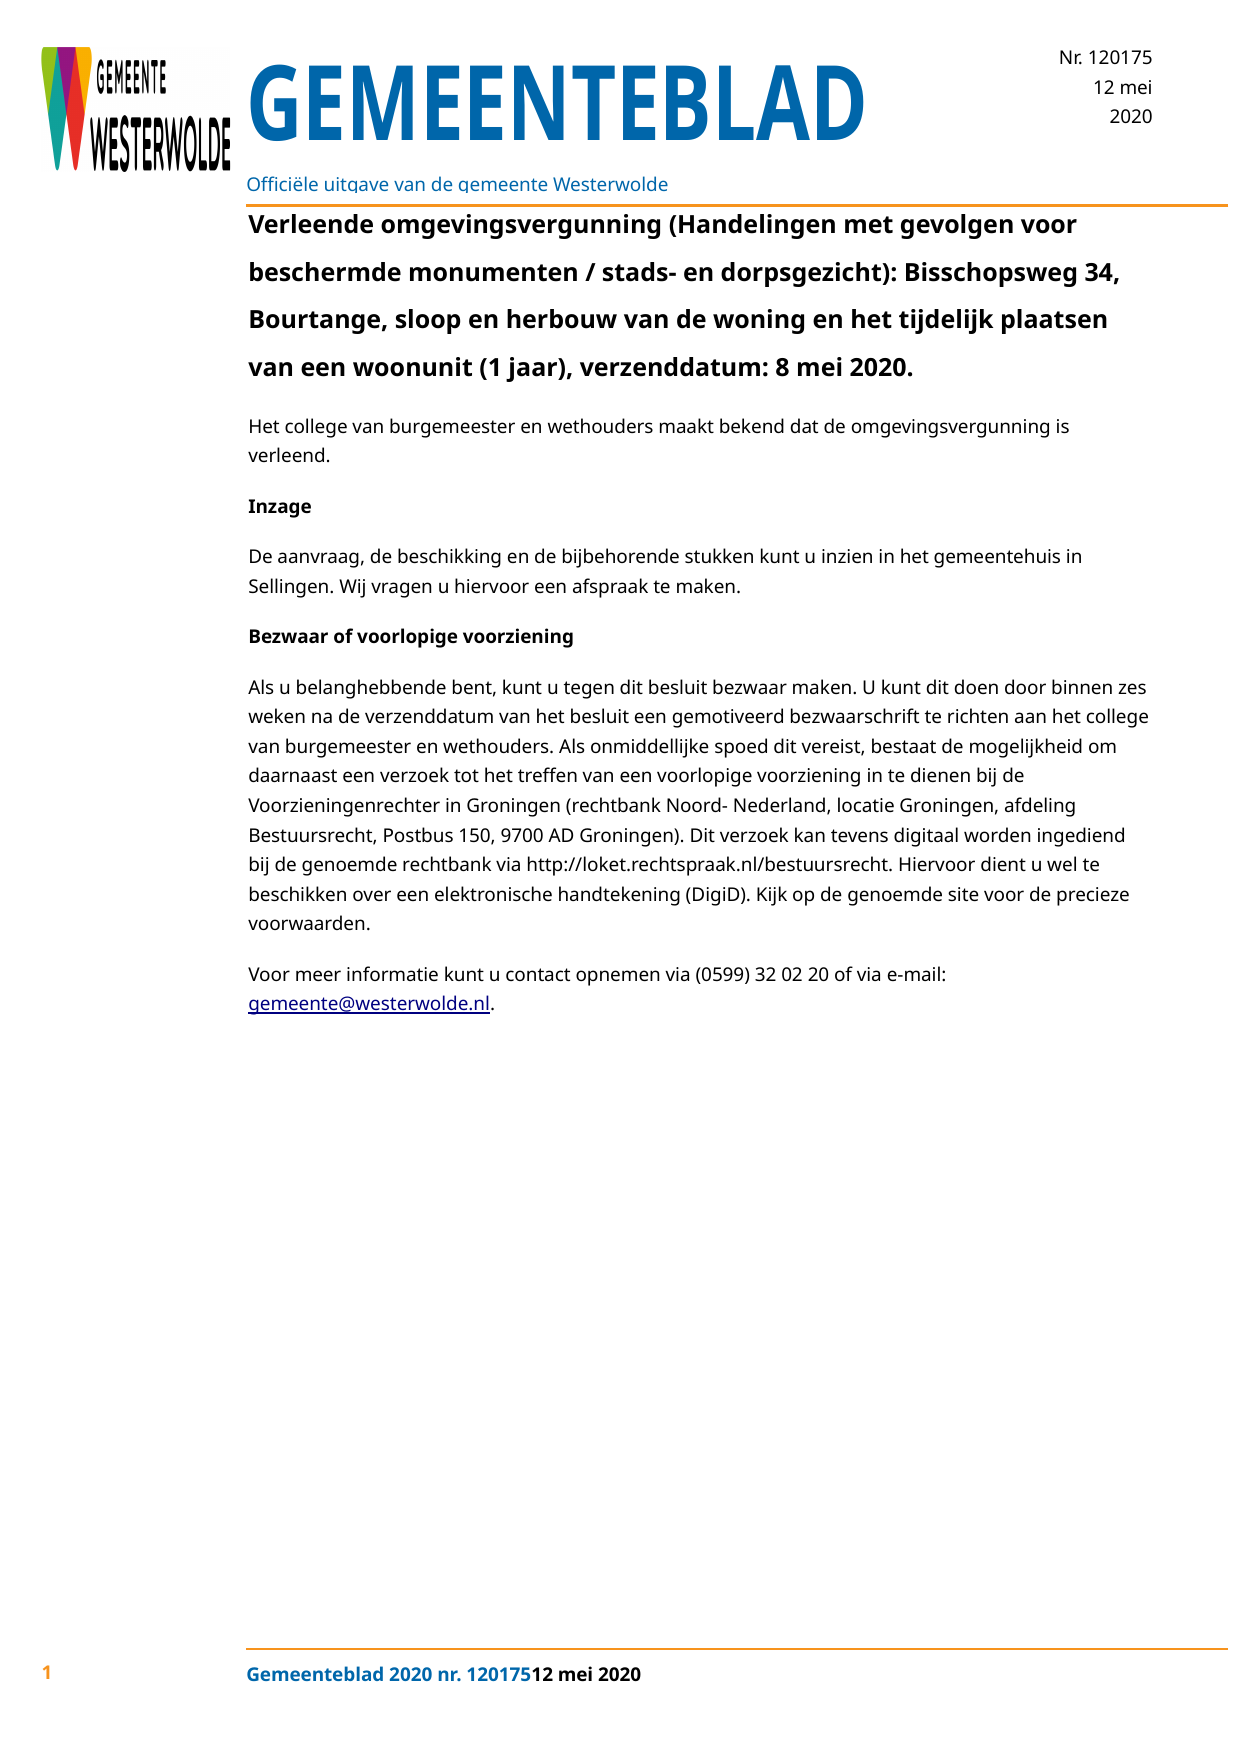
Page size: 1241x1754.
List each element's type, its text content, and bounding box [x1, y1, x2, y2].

text Het college van burgemeester en wethouders maakt bekend dat de omgevingsvergunning is verleend. [248, 413, 1152, 468]
text Voor meer informatie kunt u contact opnemen via (0599) 32 02 20 of via e-mail: gemeente@westerwolde.nl. [248, 961, 1152, 1016]
text De aanvraag, de beschikking en de bijbehorende stukken kunt u inzien in het gemeentehuis in Sellingen. Wij vragen u hiervoor een afspraak te maken. [248, 543, 1152, 599]
text Bezwaar of voorlopige voorziening [248, 623, 1152, 649]
text Inzage [248, 493, 1152, 519]
picture [41, 47, 231, 172]
text Als u belanghebbende bent, kunt u tegen dit besluit bezwaar maken. U kunt dit doen door binnen zes weken na de verzenddatum van het besluit een gemotiveerd bezwaarschrift te richten aan het college van burgemeester en wethouders. Als onmiddellijke spoed dit vereist, bestaat de mogelijkheid om daarnaast een verzoek tot het treffen van een voorlopige voorziening in te dienen bij de Voorzieningenrechter in Groningen (rechtbank Noord- Nederland, locatie Groningen, afdeling Bestuursrecht, Postbus 150, 9700 AD Groningen). Dit verzoek kan tevens digitaal worden ingediend bij de genoemde rechtbank via http://loket.rechtspraak.nl/bestuursrecht. Hiervoor dient u wel te beschikken over een elektronische handtekening (DigiD). Kijk op de genoemde site voor de precieze voorwaarden. [248, 674, 1152, 936]
text Verleende omgevingsvergunning (Handelingen met gevolgen voor beschermde monumenten / stads- en dorpsgezicht): Bisschopsweg 34, Bourtange, sloop en herbouw van de woning en het tijdelijk plaatsen van een woonunit (1 jaar), verzenddatum: 8 mei 2020. [248, 207, 1152, 384]
